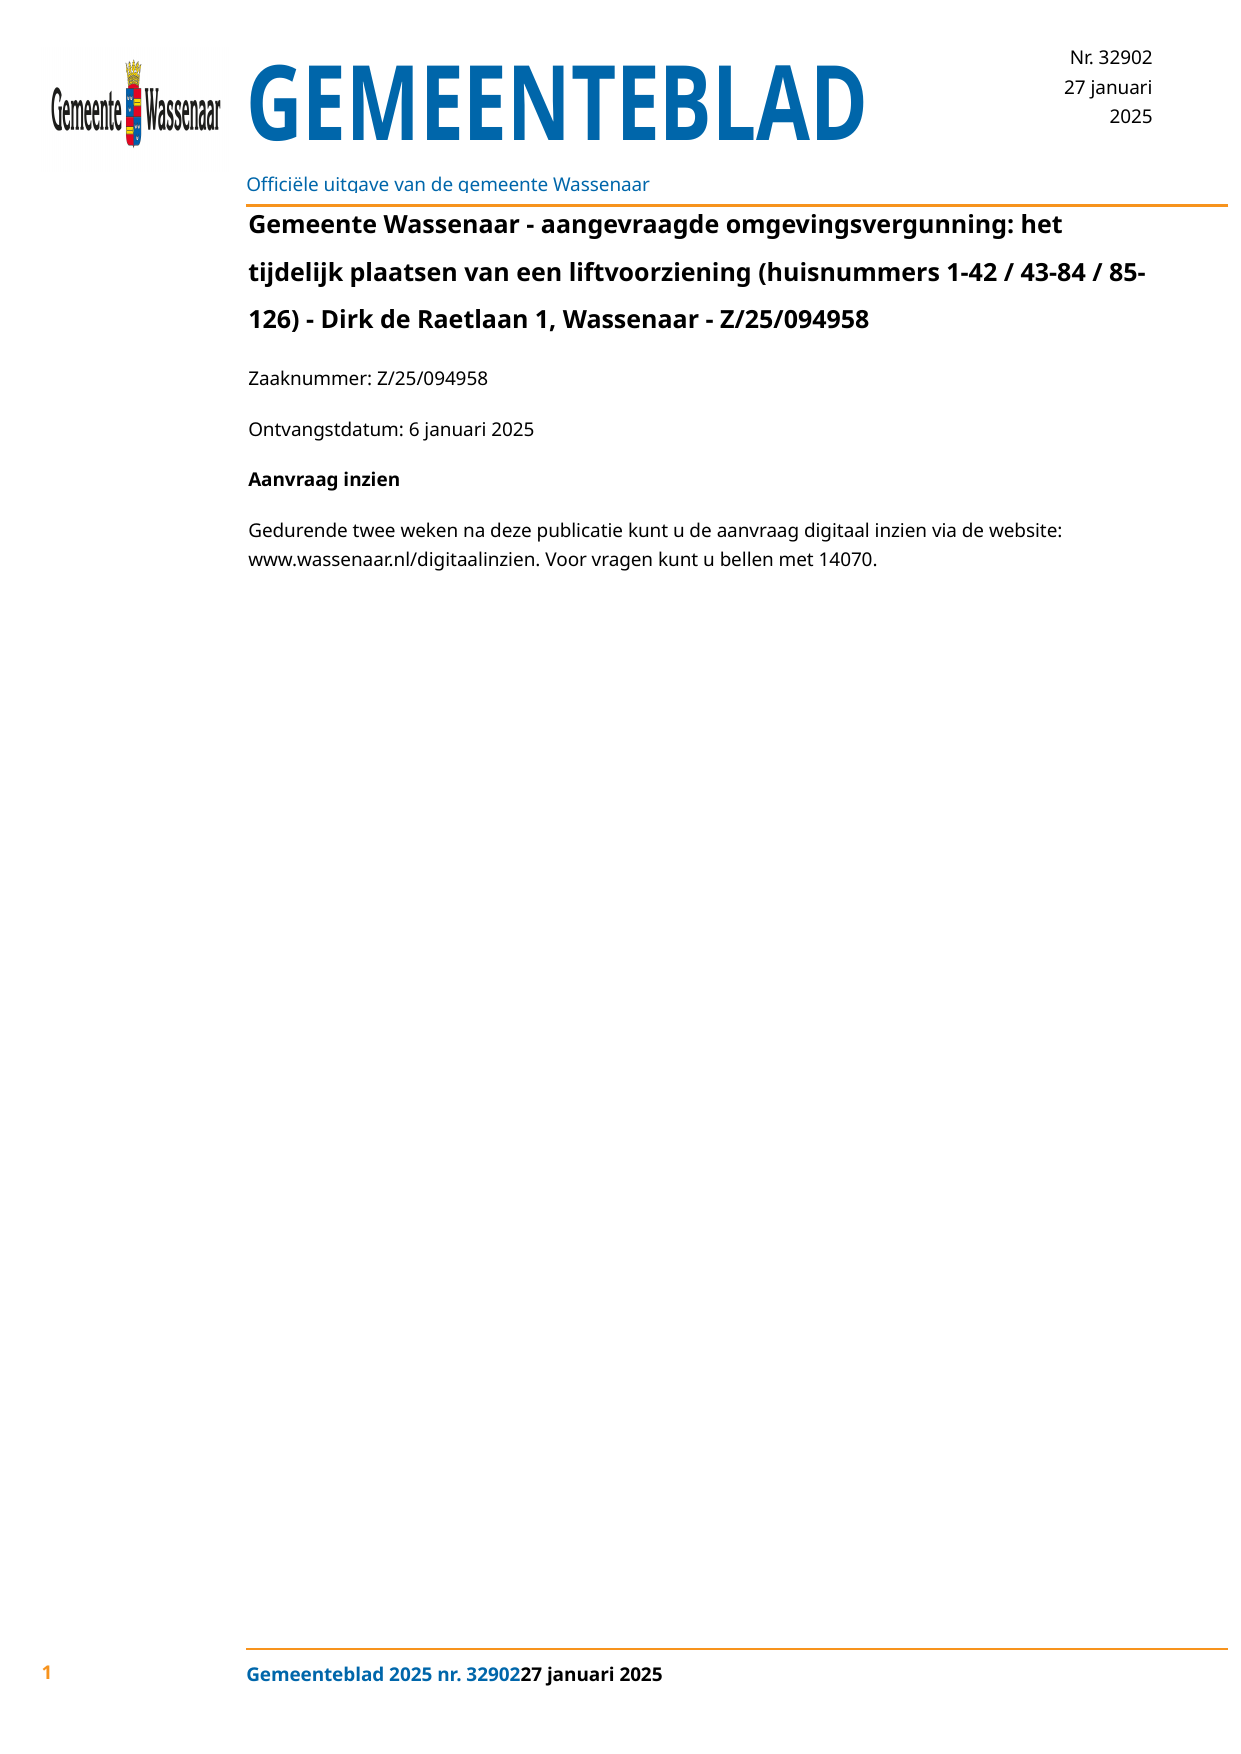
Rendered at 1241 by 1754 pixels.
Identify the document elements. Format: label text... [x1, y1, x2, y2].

text Gedurende twee weken na deze publicatie kunt u de aanvraag digitaal inzien via de website: www.wassenaar.nl/digitaalinzien. Voor vragen kunt u bellen met 14070. [248, 517, 1152, 572]
text Ontvangstdatum: 6 januari 2025 [248, 416, 1152, 442]
picture [41, 47, 231, 172]
text Zaaknummer: Z/25/094958 [248, 366, 1152, 391]
text Aanvraag inzien [248, 466, 1152, 492]
text Gemeente Wassenaar - aangevraagde omgevingsvergunning: het tijdelijk plaatsen van een liftvoorziening (huisnummers 1-42 / 43-84 / 85-126) - Dirk de Raetlaan 1, Wassenaar - Z/25/094958 [248, 207, 1152, 336]
